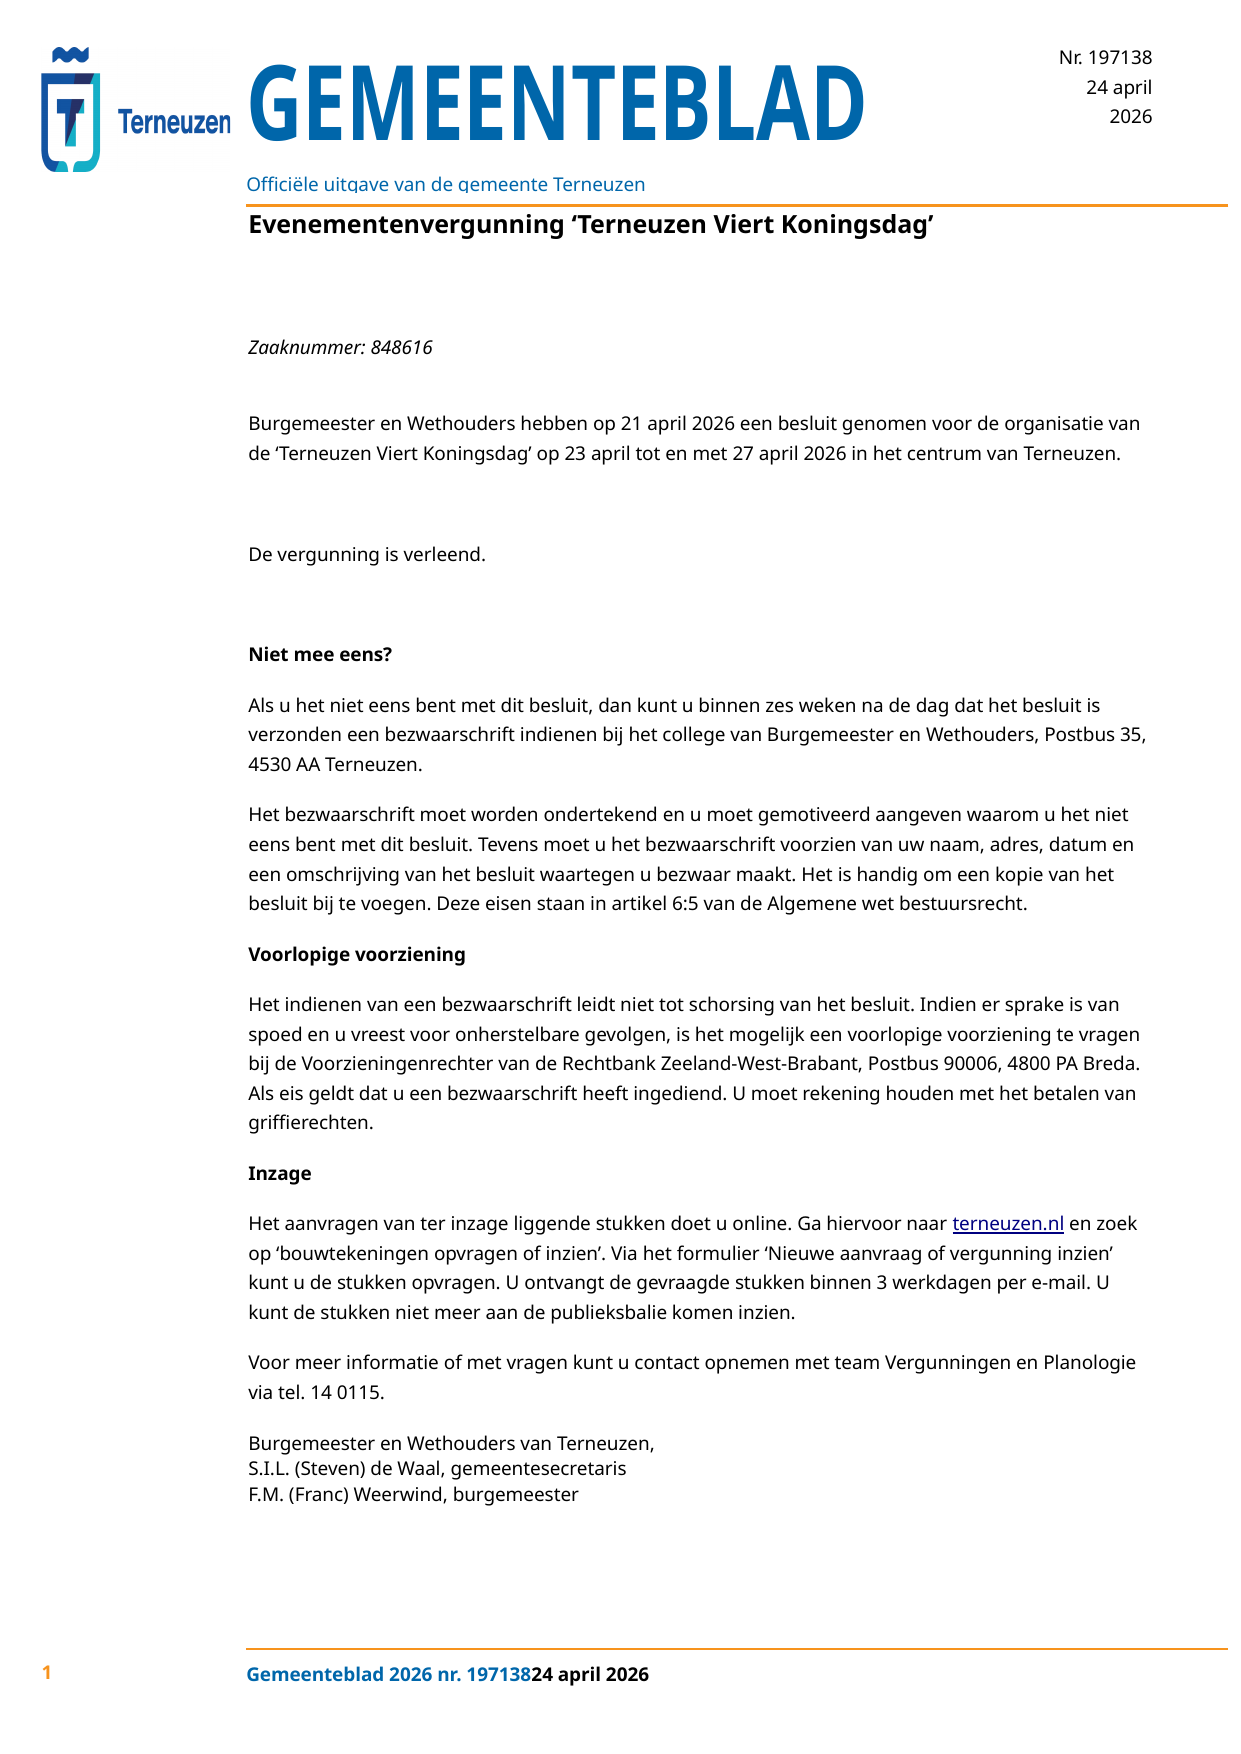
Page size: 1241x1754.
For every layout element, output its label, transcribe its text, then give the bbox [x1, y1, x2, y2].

text Als u het niet eens bent met dit besluit, dan kunt u binnen zes weken na de dag dat het besluit is verzonden een bezwaarschrift indienen bij het college van Burgemeester en Wethouders, Postbus 35, 4530 AA Terneuzen. [248, 692, 1152, 777]
text Het bezwaarschrift moet worden ondertekend en u moet gemotiveerd aangeven waarom u het niet eens bent met dit besluit. Tevens moet u het bezwaarschrift voorzien van uw naam, adres, datum en een omschrijving van het besluit waartegen u bezwaar maakt. Het is handig om een kopie van het besluit bij te voegen. Deze eisen staan in artikel 6:5 van de Algemene wet bestuursrecht. [248, 802, 1152, 916]
text Voorlopige voorziening [248, 941, 1152, 967]
text Evenementenvergunning ‘Terneuzen Viert Koningsdag’ [248, 207, 1152, 241]
text Voor meer informatie of met vragen kunt u contact opnemen met team Vergunningen en Planologie via tel. 14 0115. [248, 1349, 1152, 1405]
picture [41, 47, 231, 172]
text Burgemeester en Wethouders hebben op 21 april 2026 een besluit genomen voor de organisatie van de ‘Terneuzen Viert Koningsdag’ op 23 april tot en met 27 april 2026 in het centrum van Terneuzen. [248, 410, 1152, 466]
table_cell F.M. (Franc) Weerwind, burgemeester [248, 1481, 1152, 1507]
text Het indienen van een bezwaarschrift leidt niet tot schorsing van het besluit. Indien er sprake is van spoed en u vreest voor onherstelbare gevolgen, is het mogelijk een voorlopige voorziening te vragen bij de Voorzieningenrechter van de Rechtbank Zeeland-West-Brabant, Postbus 90006, 4800 PA Breda. Als eis geldt dat u een bezwaarschrift heeft ingediend. U moet rekening houden met het betalen van griffierechten. [248, 991, 1152, 1135]
table_header Burgemeester en Wethouders van Terneuzen, [248, 1430, 1152, 1455]
table_cell S.I.L. (Steven) de Waal, gemeentesecretaris [248, 1455, 714, 1481]
text Het aanvragen van ter inzage liggende stukken doet u online. Ga hiervoor naar terneuzen.nl en zoek op ‘bouwtekeningen opvragen of inzien’. Via het formulier ‘Nieuwe aanvraag of vergunning inzien’ kunt u de stukken opvragen. U ontvangt de gevraagde stukken binnen 3 werkdagen per e-mail. U kunt de stukken niet meer aan de publieksbalie komen inzien. [248, 1210, 1152, 1325]
text De vergunning is verleend. [248, 541, 1152, 567]
text Inzage [248, 1160, 1152, 1186]
table_cell [714, 1455, 1152, 1481]
text Zaaknummer: 848616 [248, 334, 1152, 360]
text Niet mee eens? [248, 642, 1152, 667]
